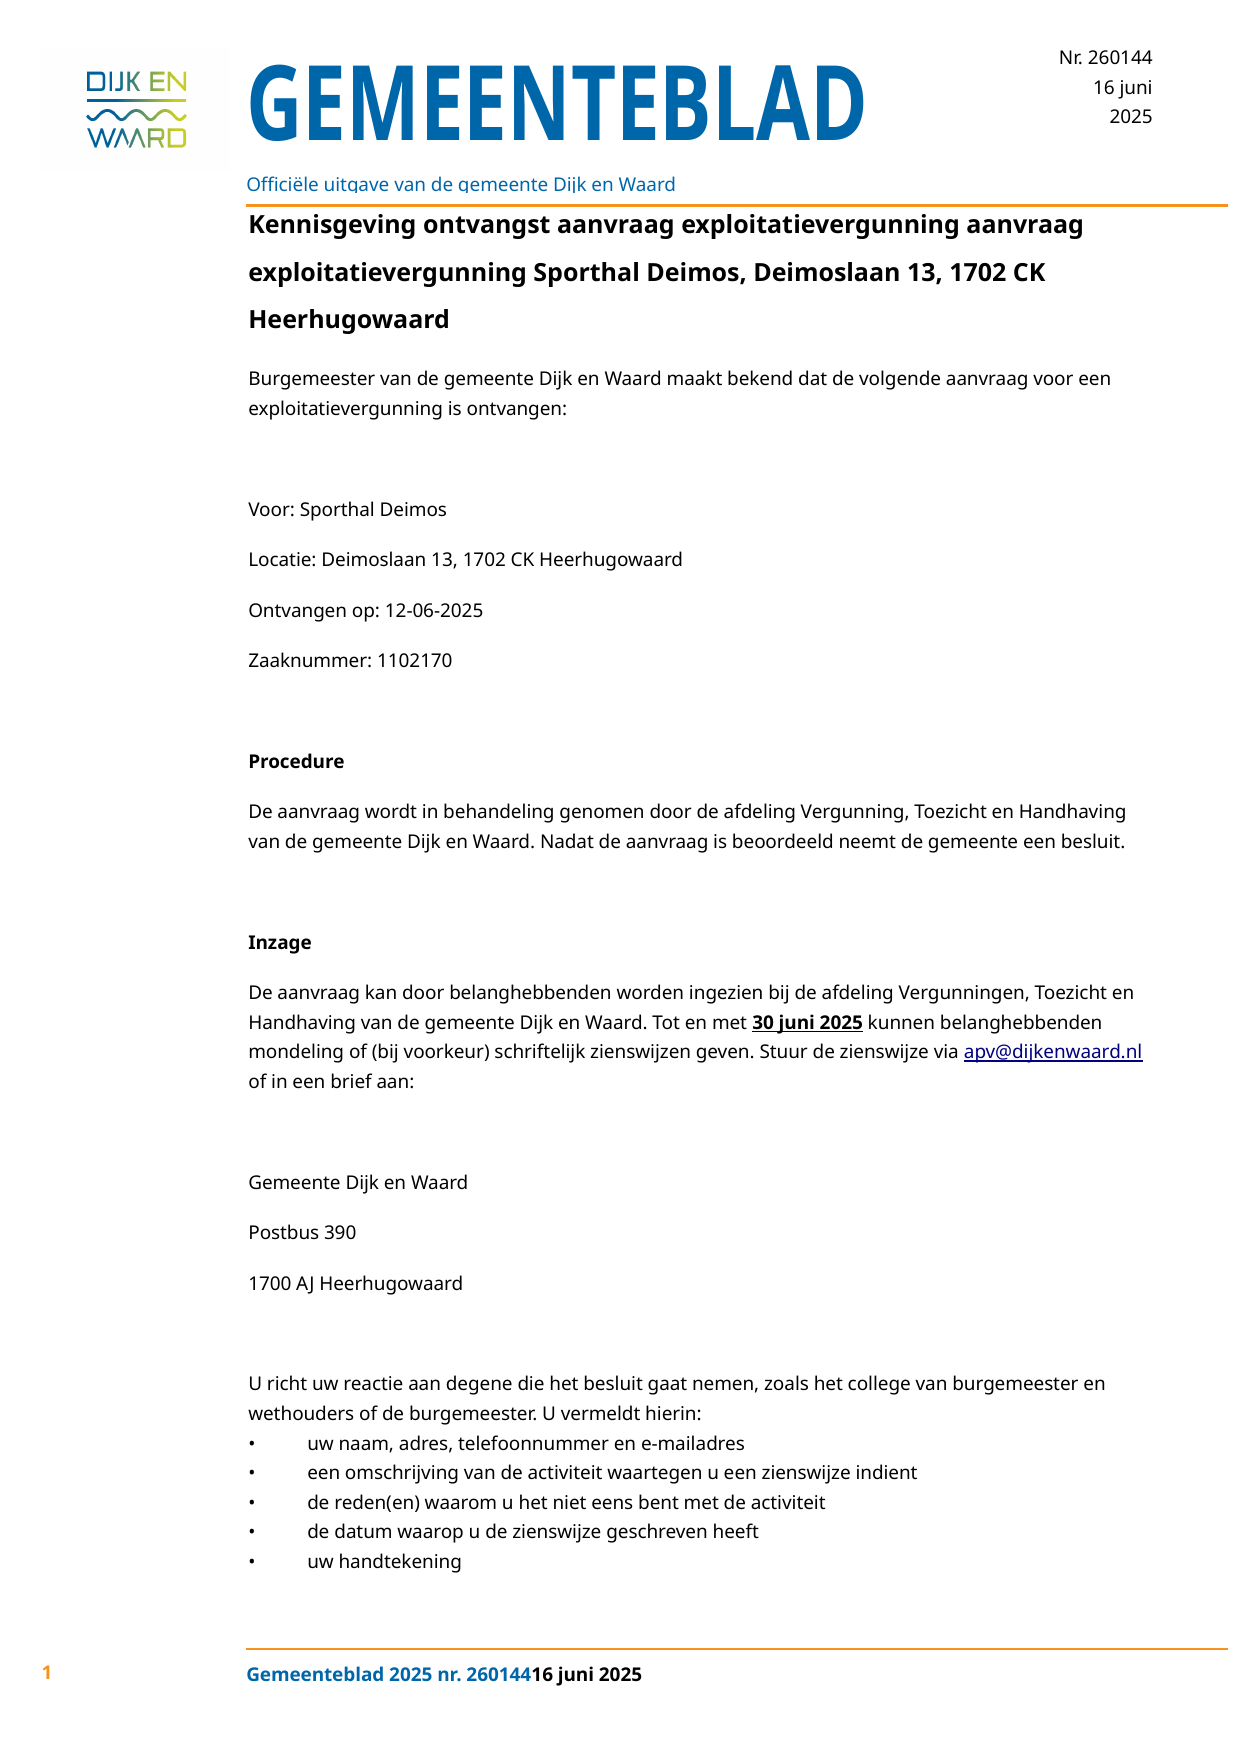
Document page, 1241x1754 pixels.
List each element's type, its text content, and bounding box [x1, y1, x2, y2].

text 1700 AJ Heerhugowaard [248, 1270, 1152, 1295]
text Voor: Sporthal Deimos [248, 496, 1152, 522]
list de datum waarop u de zienswijze geschreven heeft [248, 1518, 1152, 1544]
list een omschrijving van de activiteit waartegen u een zienswijze indient [248, 1459, 1152, 1485]
text Postbus 390 [248, 1219, 1152, 1245]
text Locatie: Deimoslaan 13, 1702 CK Heerhugowaard [248, 546, 1152, 572]
list uw naam, adres, telefoonnummer en e-mailadres [248, 1430, 1152, 1455]
list uw handtekening [248, 1548, 1152, 1574]
text Inzage [248, 929, 1152, 954]
text Zaaknummer: 1102170 [248, 647, 1152, 673]
text Burgemeester van de gemeente Dijk en Waard maakt bekend dat de volgende aanvraag voor een exploitatievergunning is ontvangen: [248, 366, 1152, 421]
picture [41, 47, 231, 172]
text Ontvangen op: 12-06-2025 [248, 597, 1152, 622]
text Gemeente Dijk en Waard [248, 1169, 1152, 1194]
text De aanvraag kan door belanghebbenden worden ingezien bij de afdeling Vergunningen, Toezicht en Handhaving van de gemeente Dijk en Waard. Tot en met 30 juni 2025 kunnen belanghebbenden mondeling of (bij voorkeur) schriftelijk zienswijzen geven. Stuur de zienswijze via apv@dijkenwaard.nl of in een brief aan: [248, 979, 1152, 1094]
list de reden(en) waarom u het niet eens bent met de activiteit [248, 1489, 1152, 1514]
text Kennisgeving ontvangst aanvraag exploitatievergunning aanvraag exploitatievergunning Sporthal Deimos, Deimoslaan 13, 1702 CK Heerhugowaard [248, 207, 1152, 336]
text Procedure [248, 748, 1152, 774]
text De aanvraag wordt in behandeling genomen door de afdeling Vergunning, Toezicht en Handhaving van de gemeente Dijk en Waard. Nadat de aanvraag is beoordeeld neemt de gemeente een besluit. [248, 798, 1152, 854]
text U richt uw reactie aan degene die het besluit gaat nemen, zoals het college van burgemeester en wethouders of de burgemeester. U vermeldt hierin: [248, 1371, 1152, 1426]
